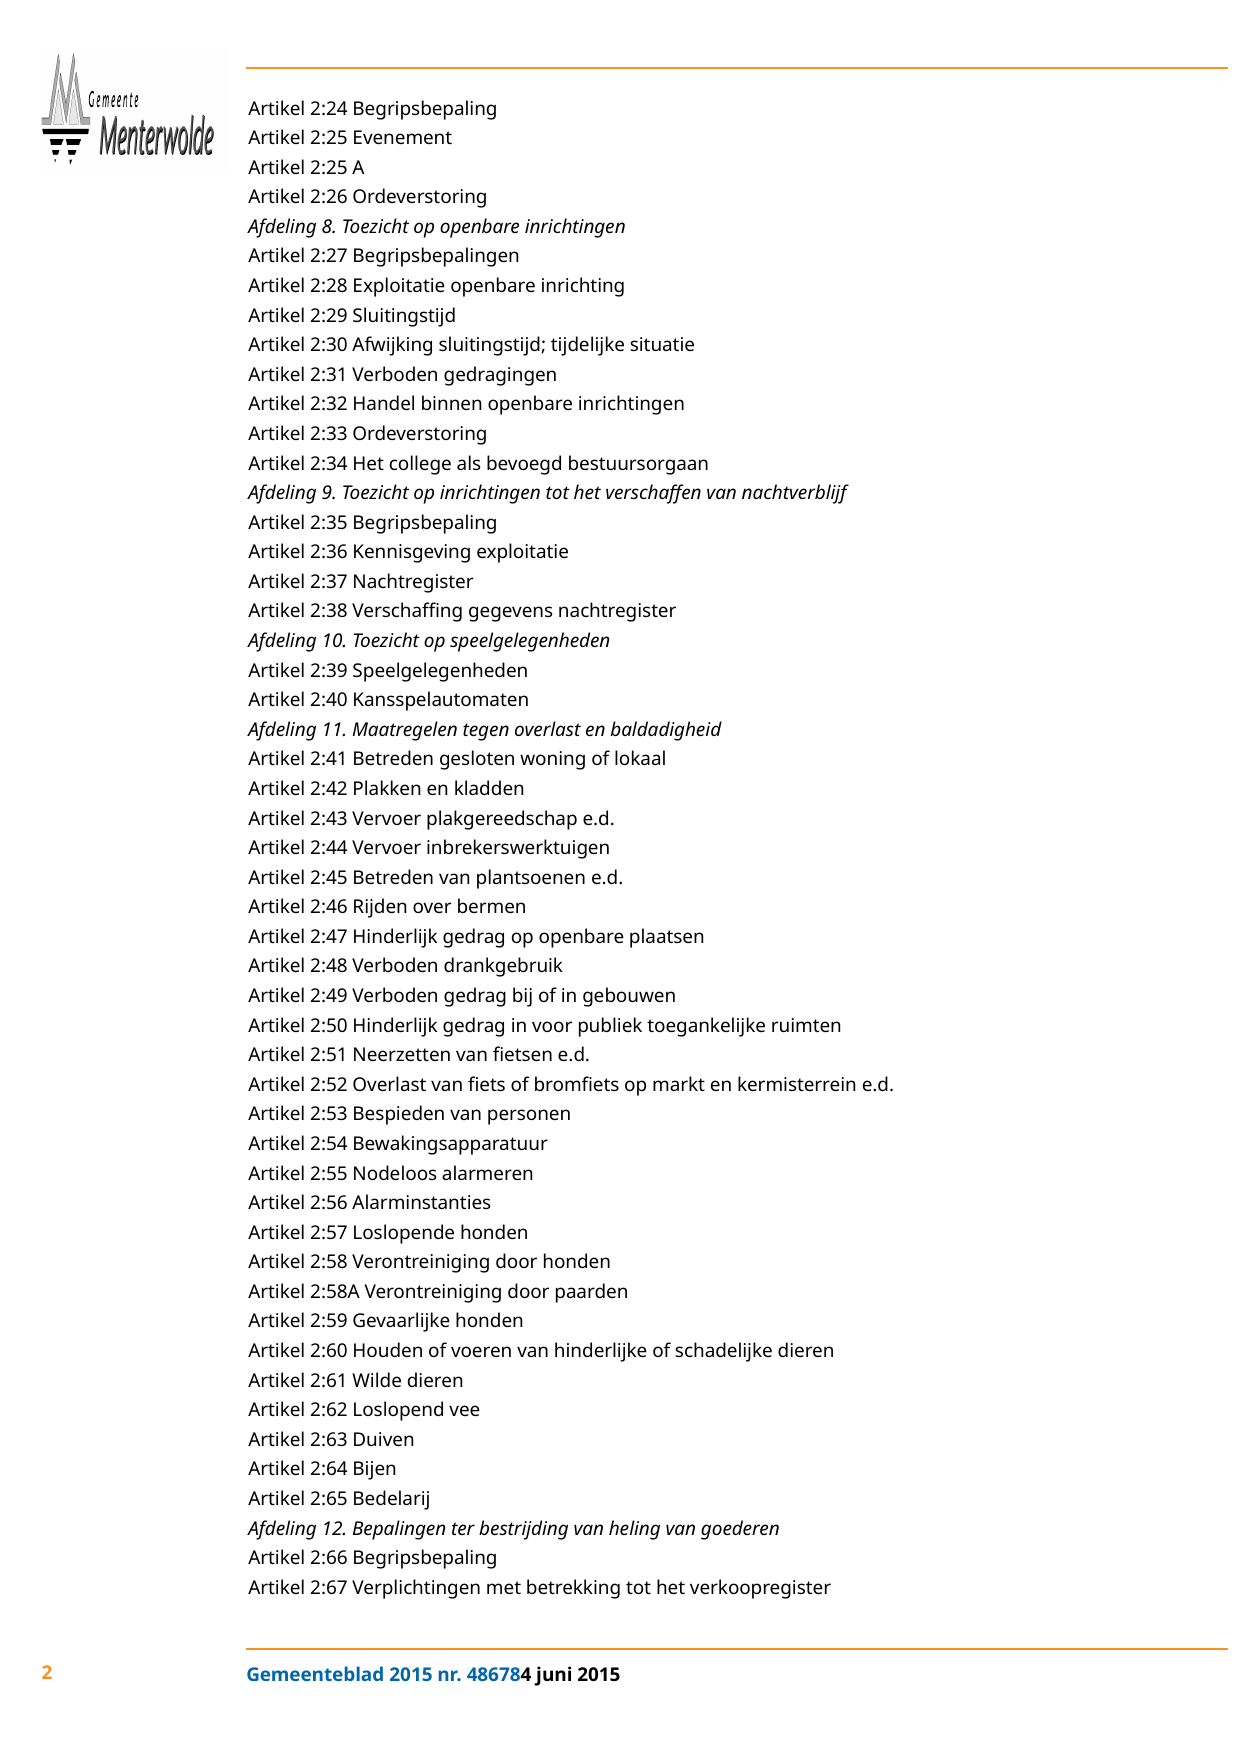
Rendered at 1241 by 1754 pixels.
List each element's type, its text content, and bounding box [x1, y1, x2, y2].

text Artikel 2:29 Sluitingstijd [248, 302, 1152, 328]
text Artikel 2:53 Bespieden van personen [248, 1101, 1152, 1126]
text Artikel 2:45 Betreden van plantsoenen e.d. [248, 864, 1152, 890]
text Artikel 2:37 Nachtregister [248, 568, 1152, 594]
text Artikel 2:50 Hinderlijk gedrag in voor publiek toegankelijke ruimten [248, 1012, 1152, 1038]
text Afdeling 10. Toezicht op speelgelegenheden [248, 627, 1152, 653]
text Afdeling 8. Toezicht op openbare inrichtingen [248, 213, 1152, 239]
text Artikel 2:49 Verboden gedrag bij of in gebouwen [248, 982, 1152, 1008]
text Artikel 2:54 Bewakingsapparatuur [248, 1130, 1152, 1156]
text Artikel 2:47 Hinderlijk gedrag op openbare plaatsen [248, 923, 1152, 949]
text Artikel 2:25 A [248, 154, 1152, 180]
text Artikel 2:43 Vervoer plakgereedschap e.d. [248, 805, 1152, 831]
text Artikel 2:67 Verplichtingen met betrekking tot het verkoopregister [248, 1574, 1152, 1600]
text Artikel 2:58 Verontreiniging door honden [248, 1248, 1152, 1274]
text Artikel 2:44 Vervoer inbrekerswerktuigen [248, 834, 1152, 860]
text Artikel 2:39 Speelgelegenheden [248, 657, 1152, 683]
text Afdeling 11. Maatregelen tegen overlast en baldadigheid [248, 716, 1152, 742]
text Artikel 2:55 Nodeloos alarmeren [248, 1160, 1152, 1186]
text Artikel 2:33 Ordeverstoring [248, 420, 1152, 446]
text Artikel 2:51 Neerzetten van fietsen e.d. [248, 1041, 1152, 1067]
text Artikel 2:46 Rijden over bermen [248, 893, 1152, 919]
text Artikel 2:32 Handel binnen openbare inrichtingen [248, 391, 1152, 416]
text Artikel 2:61 Wilde dieren [248, 1367, 1152, 1393]
text Artikel 2:56 Alarminstanties [248, 1189, 1152, 1215]
text Artikel 2:26 Ordeverstoring [248, 183, 1152, 209]
text Artikel 2:31 Verboden gedragingen [248, 361, 1152, 387]
text Artikel 2:35 Begripsbepaling [248, 509, 1152, 535]
text Artikel 2:24 Begripsbepaling [248, 95, 1152, 121]
text Artikel 2:30 Afwijking sluitingstijd; tijdelijke situatie [248, 331, 1152, 357]
text Artikel 2:42 Plakken en kladden [248, 775, 1152, 801]
text Afdeling 12. Bepalingen ter bestrijding van heling van goederen [248, 1515, 1152, 1541]
text Artikel 2:64 Bijen [248, 1456, 1152, 1481]
text Artikel 2:66 Begripsbepaling [248, 1544, 1152, 1570]
text Artikel 2:48 Verboden drankgebruik [248, 953, 1152, 978]
text Artikel 2:34 Het college als bevoegd bestuursorgaan [248, 450, 1152, 476]
text Artikel 2:38 Verschaffing gegevens nachtregister [248, 598, 1152, 623]
text Artikel 2:58A Verontreiniging door paarden [248, 1278, 1152, 1304]
text Artikel 2:57 Loslopende honden [248, 1219, 1152, 1245]
text Artikel 2:59 Gevaarlijke honden [248, 1308, 1152, 1333]
text Artikel 2:63 Duiven [248, 1426, 1152, 1452]
text Afdeling 9. Toezicht op inrichtingen tot het verschaffen van nachtverblijf [248, 479, 1152, 505]
text Artikel 2:62 Loslopend vee [248, 1396, 1152, 1422]
text Artikel 2:60 Houden of voeren van hinderlijke of schadelijke dieren [248, 1337, 1152, 1363]
text Artikel 2:27 Begripsbepalingen [248, 243, 1152, 268]
text Artikel 2:36 Kennisgeving exploitatie [248, 538, 1152, 564]
text Artikel 2:52 Overlast van fiets of bromfiets op markt en kermisterrein e.d. [248, 1071, 1152, 1097]
text Artikel 2:41 Betreden gesloten woning of lokaal [248, 746, 1152, 771]
text Artikel 2:28 Exploitatie openbare inrichting [248, 272, 1152, 298]
text Artikel 2:25 Evenement [248, 124, 1152, 150]
text Artikel 2:65 Bedelarij [248, 1485, 1152, 1511]
picture [41, 47, 231, 172]
text Artikel 2:40 Kansspelautomaten [248, 686, 1152, 712]
